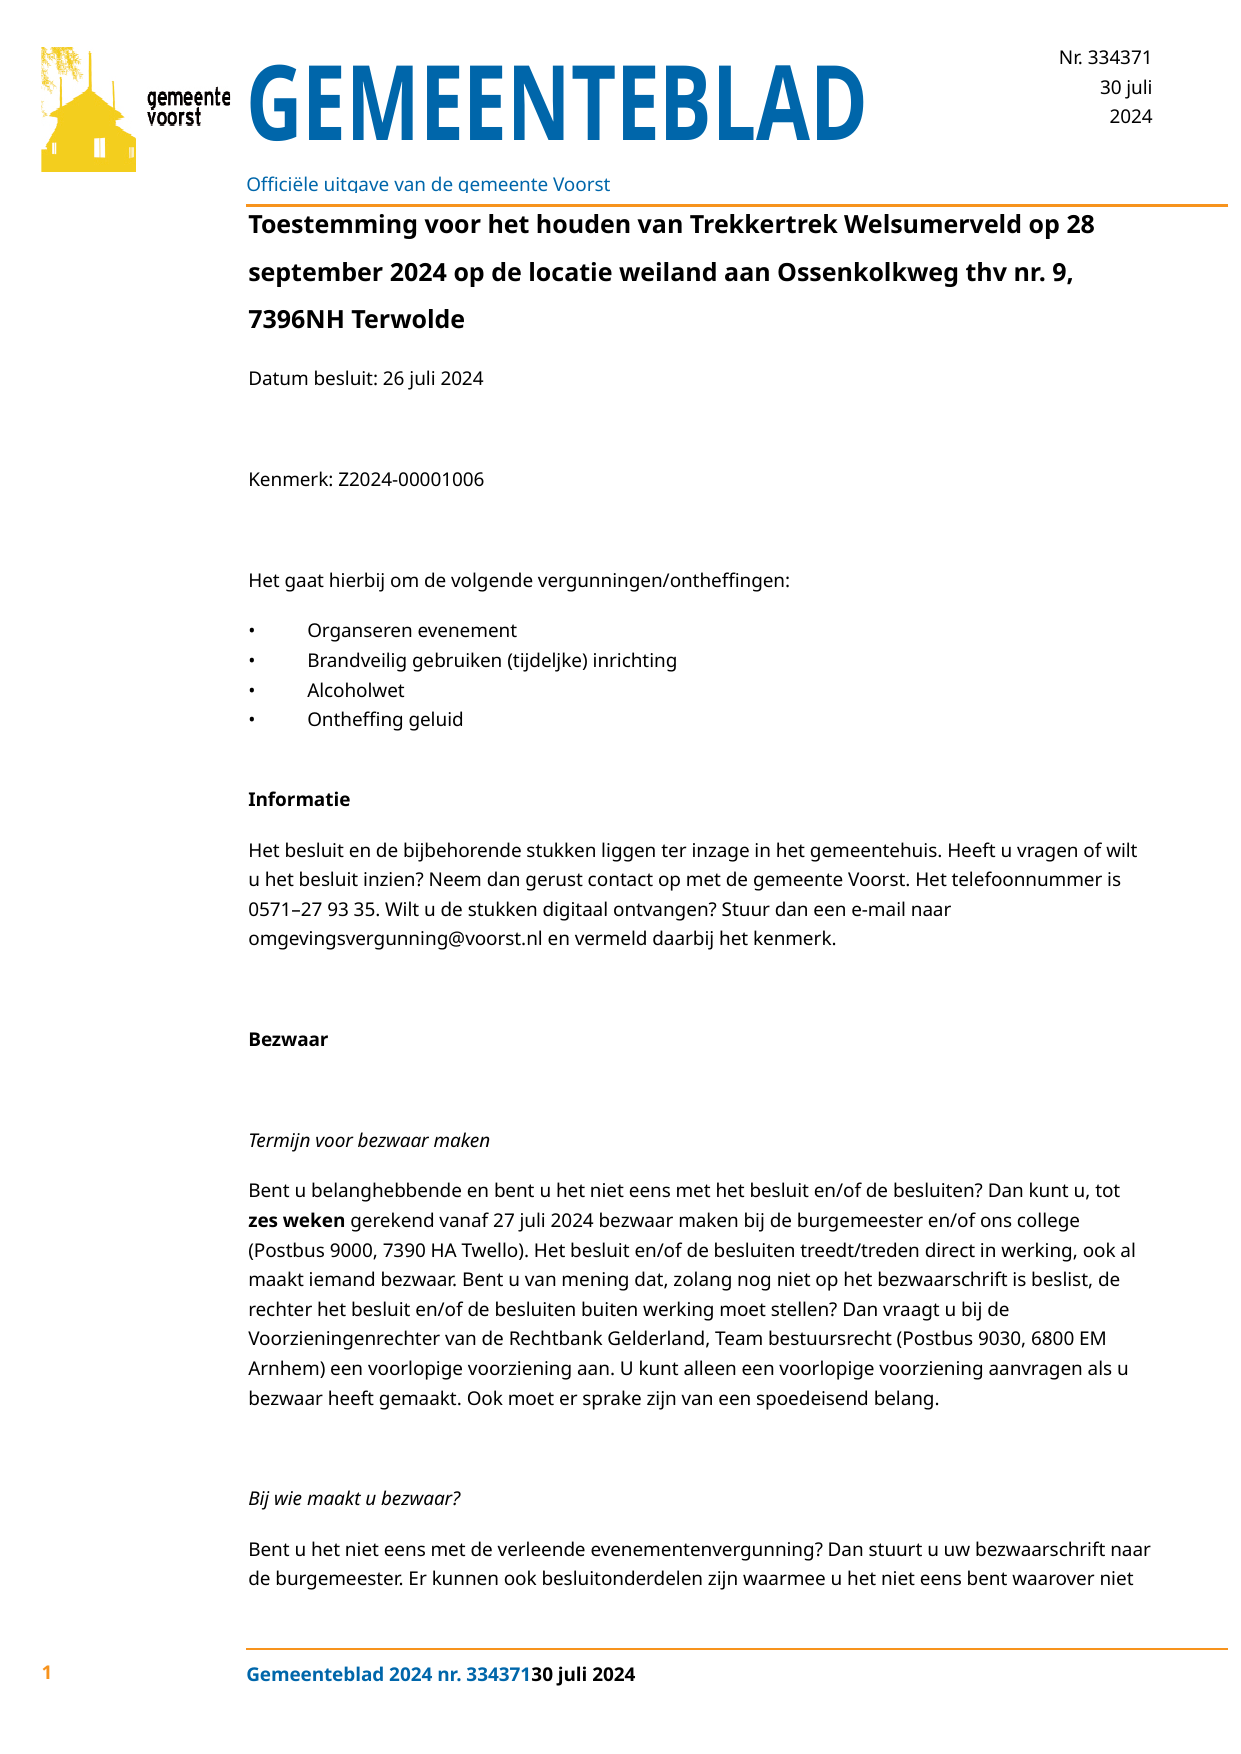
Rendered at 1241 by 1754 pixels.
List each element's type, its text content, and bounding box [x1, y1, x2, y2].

text Informatie [248, 786, 1152, 812]
text Bent u het niet eens met de verleende evenementenvergunning? Dan stuurt u uw bezwaarschrift naar de burgemeester. Er kunnen ook besluitonderdelen zijn waarmee u het niet eens bent waarover niet [248, 1536, 1152, 1591]
text Het gaat hierbij om de volgende vergunningen/ontheffingen: [248, 567, 1152, 593]
text Bent u belanghebbende en bent u het niet eens met het besluit en/of de besluiten? Dan kunt u, tot zes weken gerekend vanaf 27 juli 2024 bezwaar maken bij de burgemeester en/of ons college (Postbus 9000, 7390 HA Twello). Het besluit en/of de besluiten treedt/treden direct in werking, ook al maakt iemand bezwaar. Bent u van mening dat, zolang nog niet op het bezwaarschrift is beslist, de rechter het besluit en/of de besluiten buiten werking moet stellen? Dan vraagt u bij de Voorzieningenrechter van de Rechtbank Gelderland, Team bestuursrecht (Postbus 9030, 6800 EM Arnhem) een voorlopige voorziening aan. U kunt alleen een voorlopige voorziening aanvragen als u bezwaar heeft gemaakt. Ook moet er sprake zijn van een spoedeisend belang. [248, 1178, 1152, 1410]
list Organseren evenement [248, 618, 1152, 643]
text Kenmerk: Z2024-00001006 [248, 466, 1152, 492]
text Bezwaar [248, 1026, 1152, 1052]
picture [41, 47, 231, 172]
text Toestemming voor het houden van Trekkertrek Welsumerveld op 28 september 2024 op de locatie weiland aan Ossenkolkweg thv nr. 9, 7396NH Terwolde [248, 207, 1152, 336]
list Ontheffing geluid [248, 706, 1152, 732]
list Alcoholwet [248, 677, 1152, 702]
list Brandveilig gebruiken (tijdeljke) inrichting [248, 647, 1152, 673]
text Datum besluit: 26 juli 2024 [248, 366, 1152, 391]
text Bij wie maakt u bezwaar? [248, 1486, 1152, 1511]
text Het besluit en de bijbehorende stukken liggen ter inzage in het gemeentehuis. Heeft u vragen of wilt u het besluit inzien? Neem dan gerust contact op met de gemeente Voorst. Het telefoonnummer is 0571–27 93 35. Wilt u de stukken digitaal ontvangen? Stuur dan een e-mail naar omgevingsvergunning@voorst.nl en vermeld daarbij het kenmerk. [248, 837, 1152, 951]
text Termijn voor bezwaar maken [248, 1127, 1152, 1153]
